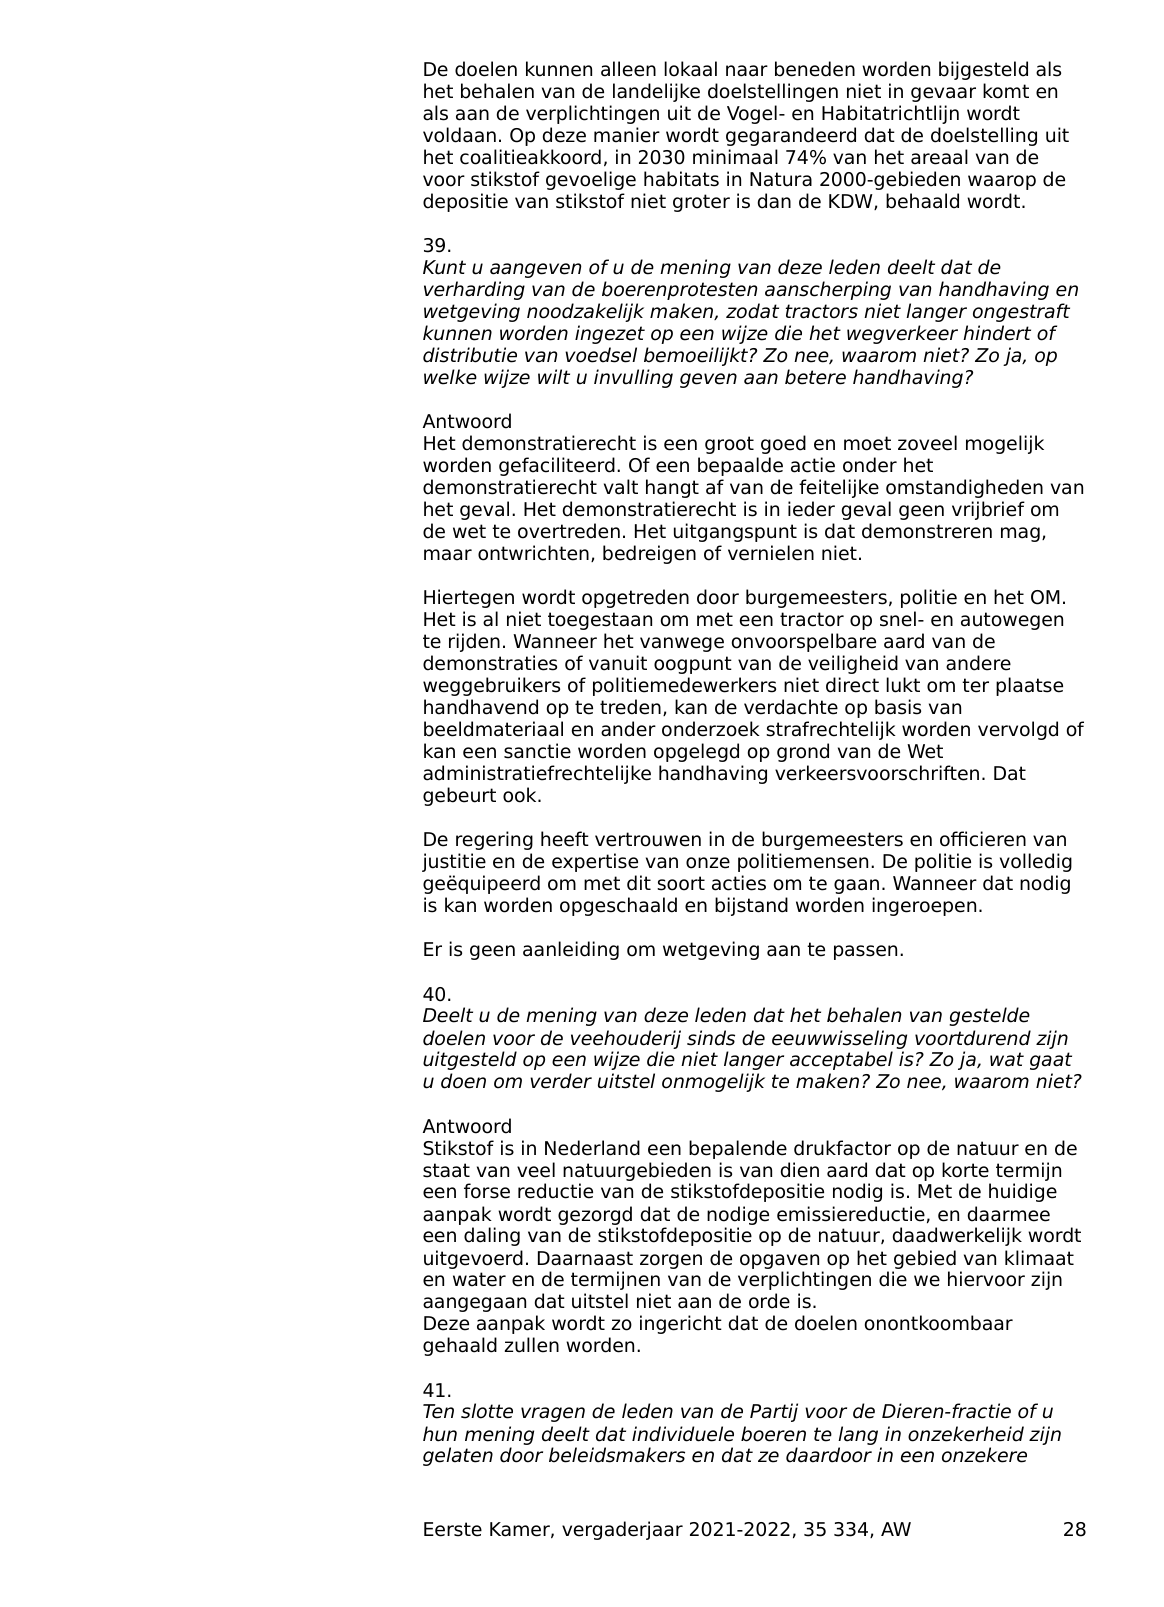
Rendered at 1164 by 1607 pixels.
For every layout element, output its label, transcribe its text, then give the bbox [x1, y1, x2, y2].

text Antwoord [422, 411, 1087, 433]
text Ten slotte vragen de leden van de Partij voor de Dieren-fractie of u hun mening deelt dat individuele boeren te lang in onzekerheid zijn gelaten door beleidsmakers en dat ze daardoor in een onzekere [422, 1401, 1087, 1467]
text Antwoord [422, 1116, 1087, 1137]
text 40. [422, 983, 1087, 1005]
text De regering heeft vertrouwen in de burgemeesters en officieren van justitie en de expertise van onze politiemensen. De politie is volledig geëquipeerd om met dit soort acties om te gaan. Wanneer dat nodig is kan worden opgeschaald en bijstand worden ingeroepen. [422, 829, 1087, 917]
text Stikstof is in Nederland een bepalende drukfactor op de natuur en de staat van veel natuurgebieden is van dien aard dat op korte termijn een forse reductie van de stikstofdepositie nodig is. Met de huidige aanpak wordt gezorgd dat de nodige emissiereductie, en daarmee een daling van de stikstofdepositie op de natuur, daadwerkelijk wordt uitgevoerd. Daarnaast zorgen de opgaven op het gebied van klimaat en water en de termijnen van de verplichtingen die we hiervoor zijn aangegaan dat uitstel niet aan de orde is. [422, 1137, 1087, 1313]
text Kunt u aangeven of u de mening van deze leden deelt dat de verharding van de boerenprotesten aanscherping van handhaving en wetgeving noodzakelijk maken, zodat tractors niet langer ongestraft kunnen worden ingezet op een wijze die het wegverkeer hindert of distributie van voedsel bemoeilijkt? Zo nee, waarom niet? Zo ja, op welke wijze wilt u invulling geven aan betere handhaving? [422, 257, 1087, 389]
text Hiertegen wordt opgetreden door burgemeesters, politie en het OM. Het is al niet toegestaan om met een tractor op snel- en autowegen te rijden. Wanneer het vanwege onvoorspelbare aard van de demonstraties of vanuit oogpunt van de veiligheid van andere weggebruikers of politiemedewerkers niet direct lukt om ter plaatse handhavend op te treden, kan de verdachte op basis van beeldmateriaal en ander onderzoek strafrechtelijk worden vervolgd of kan een sanctie worden opgelegd op grond van de Wet administratiefrechtelijke handhaving verkeersvoorschriften. Dat gebeurt ook. [422, 587, 1087, 807]
text 41. [422, 1379, 1087, 1401]
text De doelen kunnen alleen lokaal naar beneden worden bijgesteld als het behalen van de landelijke doelstellingen niet in gevaar komt en als aan de verplichtingen uit de Vogel- en Habitatrichtlijn wordt voldaan. Op deze manier wordt gegarandeerd dat de doelstelling uit het coalitieakkoord, in 2030 minimaal 74% van het areaal van de voor stikstof gevoelige habitats in Natura 2000-gebieden waarop de depositie van stikstof niet groter is dan de KDW, behaald wordt. [422, 59, 1087, 213]
text Het demonstratierecht is een groot goed en moet zoveel mogelijk worden gefaciliteerd. Of een bepaalde actie onder het demonstratierecht valt hangt af van de feitelijke omstandigheden van het geval. Het demonstratierecht is in ieder geval geen vrijbrief om de wet te overtreden. Het uitgangspunt is dat demonstreren mag, maar ontwrichten, bedreigen of vernielen niet. [422, 433, 1087, 565]
text Deze aanpak wordt zo ingericht dat de doelen onontkoombaar gehaald zullen worden. [422, 1313, 1087, 1357]
text 39. [422, 235, 1087, 257]
text Deelt u de mening van deze leden dat het behalen van gestelde doelen voor de veehouderij sinds de eeuwwisseling voortdurend zijn uitgesteld op een wijze die niet langer acceptabel is? Zo ja, wat gaat u doen om verder uitstel onmogelijk te maken? Zo nee, waarom niet? [422, 1005, 1087, 1093]
text Er is geen aanleiding om wetgeving aan te passen. [422, 939, 1087, 961]
